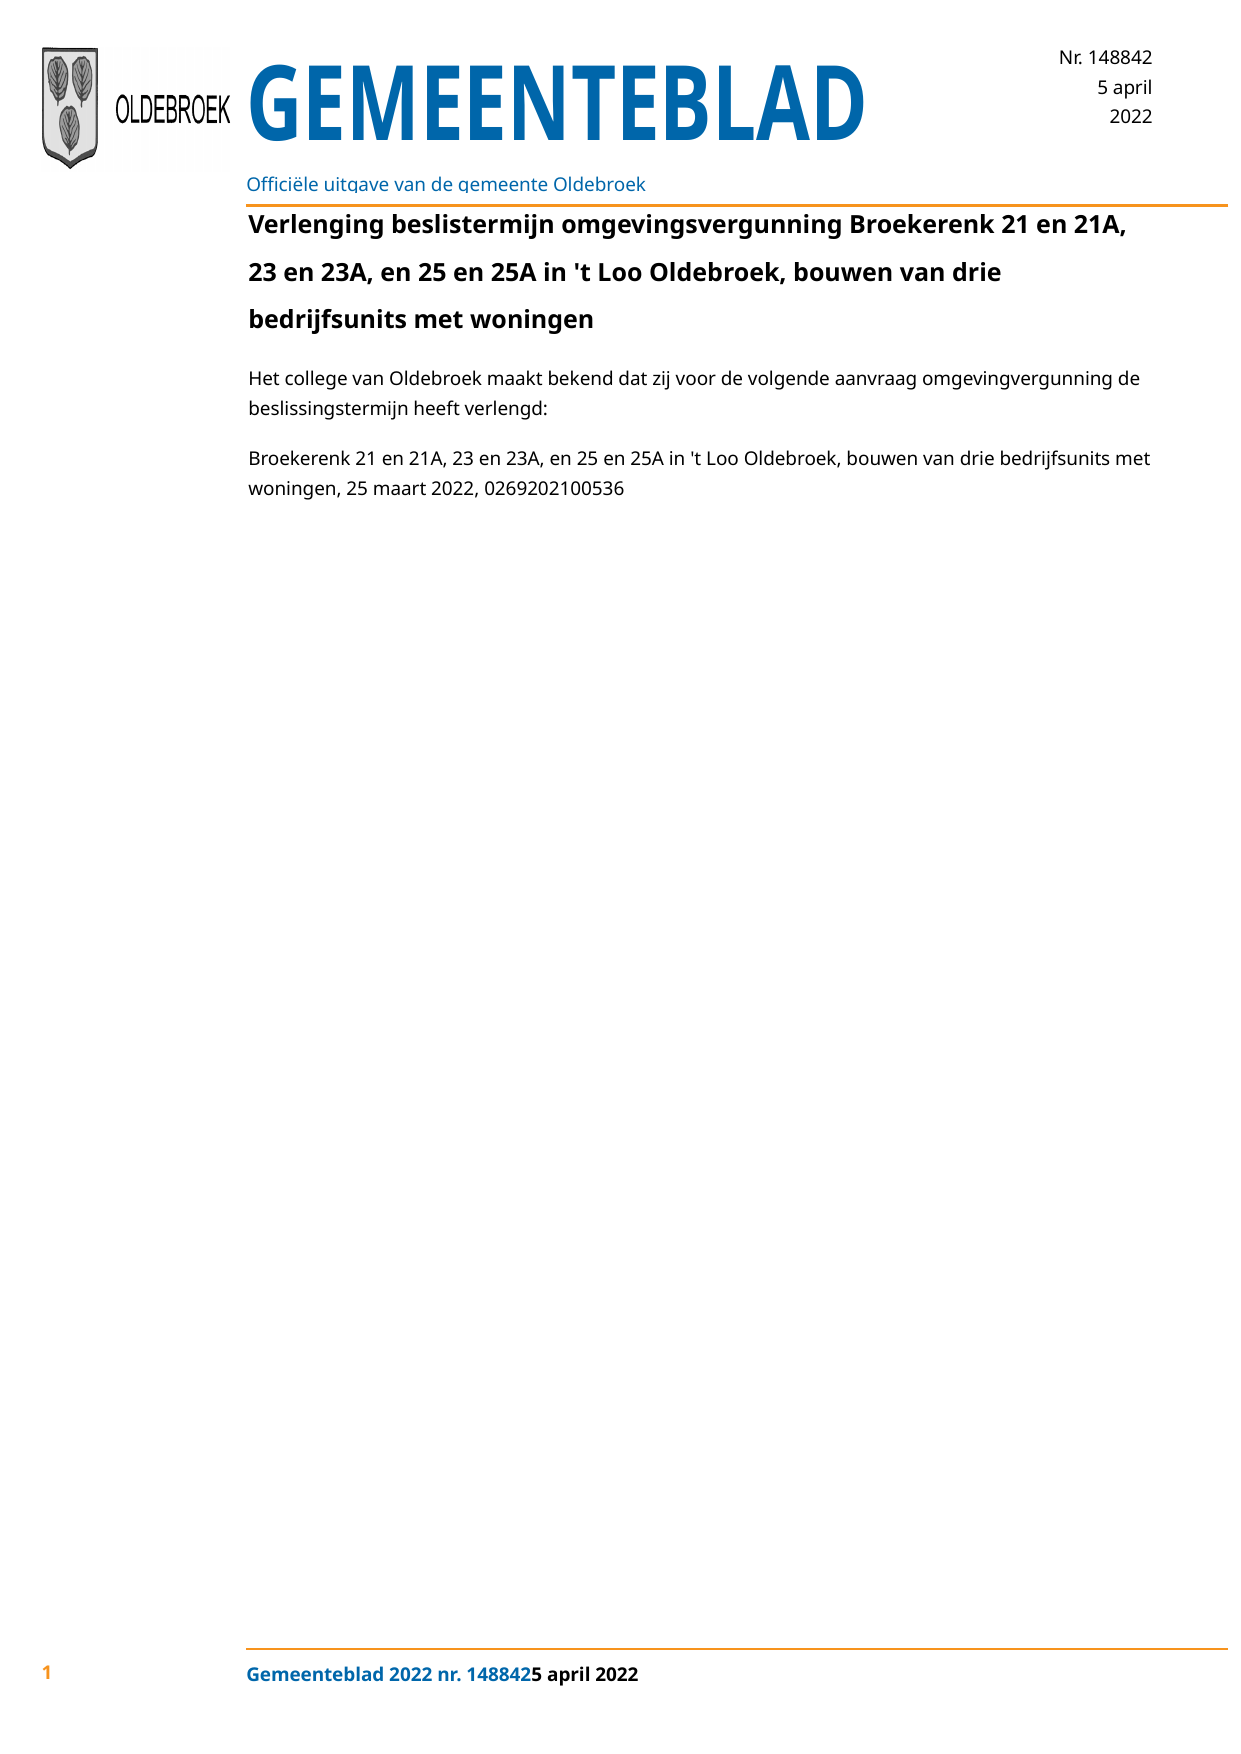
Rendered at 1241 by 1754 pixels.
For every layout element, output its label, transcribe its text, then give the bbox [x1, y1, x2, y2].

text Verlenging beslistermijn omgevingsvergunning Broekerenk 21 en 21A, 23 en 23A, en 25 en 25A in 't Loo Oldebroek, bouwen van drie bedrijfsunits met woningen [248, 207, 1152, 336]
text Het college van Oldebroek maakt bekend dat zij voor de volgende aanvraag omgevingvergunning de beslissingstermijn heeft verlengd: [248, 366, 1152, 421]
picture [41, 47, 231, 172]
text Broekerenk 21 en 21A, 23 en 23A, en 25 en 25A in 't Loo Oldebroek, bouwen van drie bedrijfsunits met woningen, 25 maart 2022, 0269202100536 [248, 446, 1152, 501]
